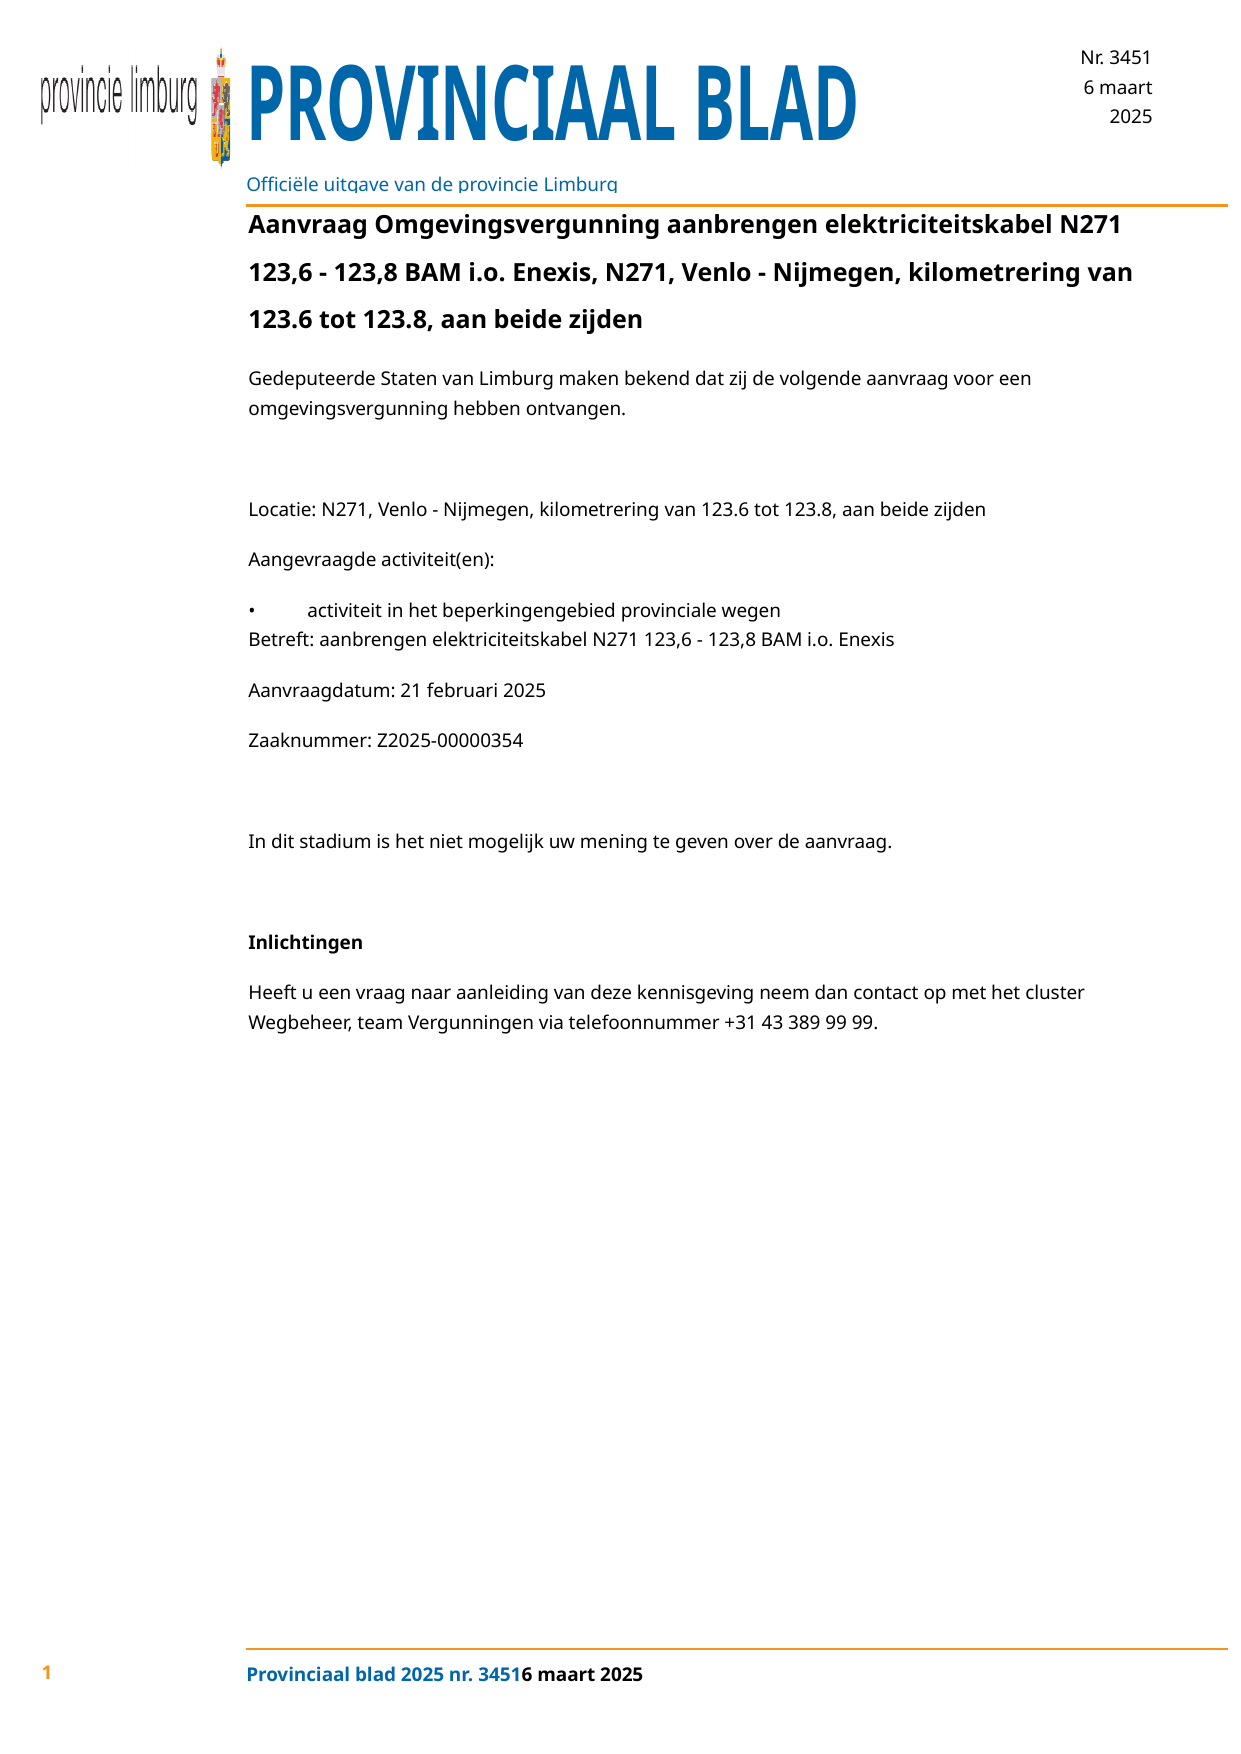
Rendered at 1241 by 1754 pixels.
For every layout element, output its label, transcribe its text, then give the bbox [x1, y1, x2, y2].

picture [41, 47, 231, 172]
text Aanvraagdatum: 21 februari 2025 [248, 677, 1152, 702]
text Gedeputeerde Staten van Limburg maken bekend dat zij de volgende aanvraag voor een omgevingsvergunning hebben ontvangen. [248, 366, 1152, 421]
text In dit stadium is het niet mogelijk uw mening te geven over de aanvraag. [248, 828, 1152, 854]
text Heeft u een vraag naar aanleiding van deze kennisgeving neem dan contact op met het cluster Wegbeheer, team Vergunningen via telefoonnummer +31 43 389 99 99. [248, 979, 1152, 1034]
text Inlichtingen [248, 929, 1152, 954]
text Betreft: aanbrengen elektriciteitskabel N271 123,6 - 123,8 BAM i.o. Enexis [248, 626, 1152, 652]
text Aanvraag Omgevingsvergunning aanbrengen elektriciteitskabel N271 123,6 - 123,8 BAM i.o. Enexis, N271, Venlo - Nijmegen, kilometrering van 123.6 tot 123.8, aan beide zijden [248, 207, 1152, 336]
text Zaaknummer: Z2025-00000354 [248, 727, 1152, 753]
text Aangevraagde activiteit(en): [248, 546, 1152, 572]
list activiteit in het beperkingengebied provinciale wegen [248, 597, 1152, 622]
text Locatie: N271, Venlo - Nijmegen, kilometrering van 123.6 tot 123.8, aan beide zijden [248, 496, 1152, 522]
